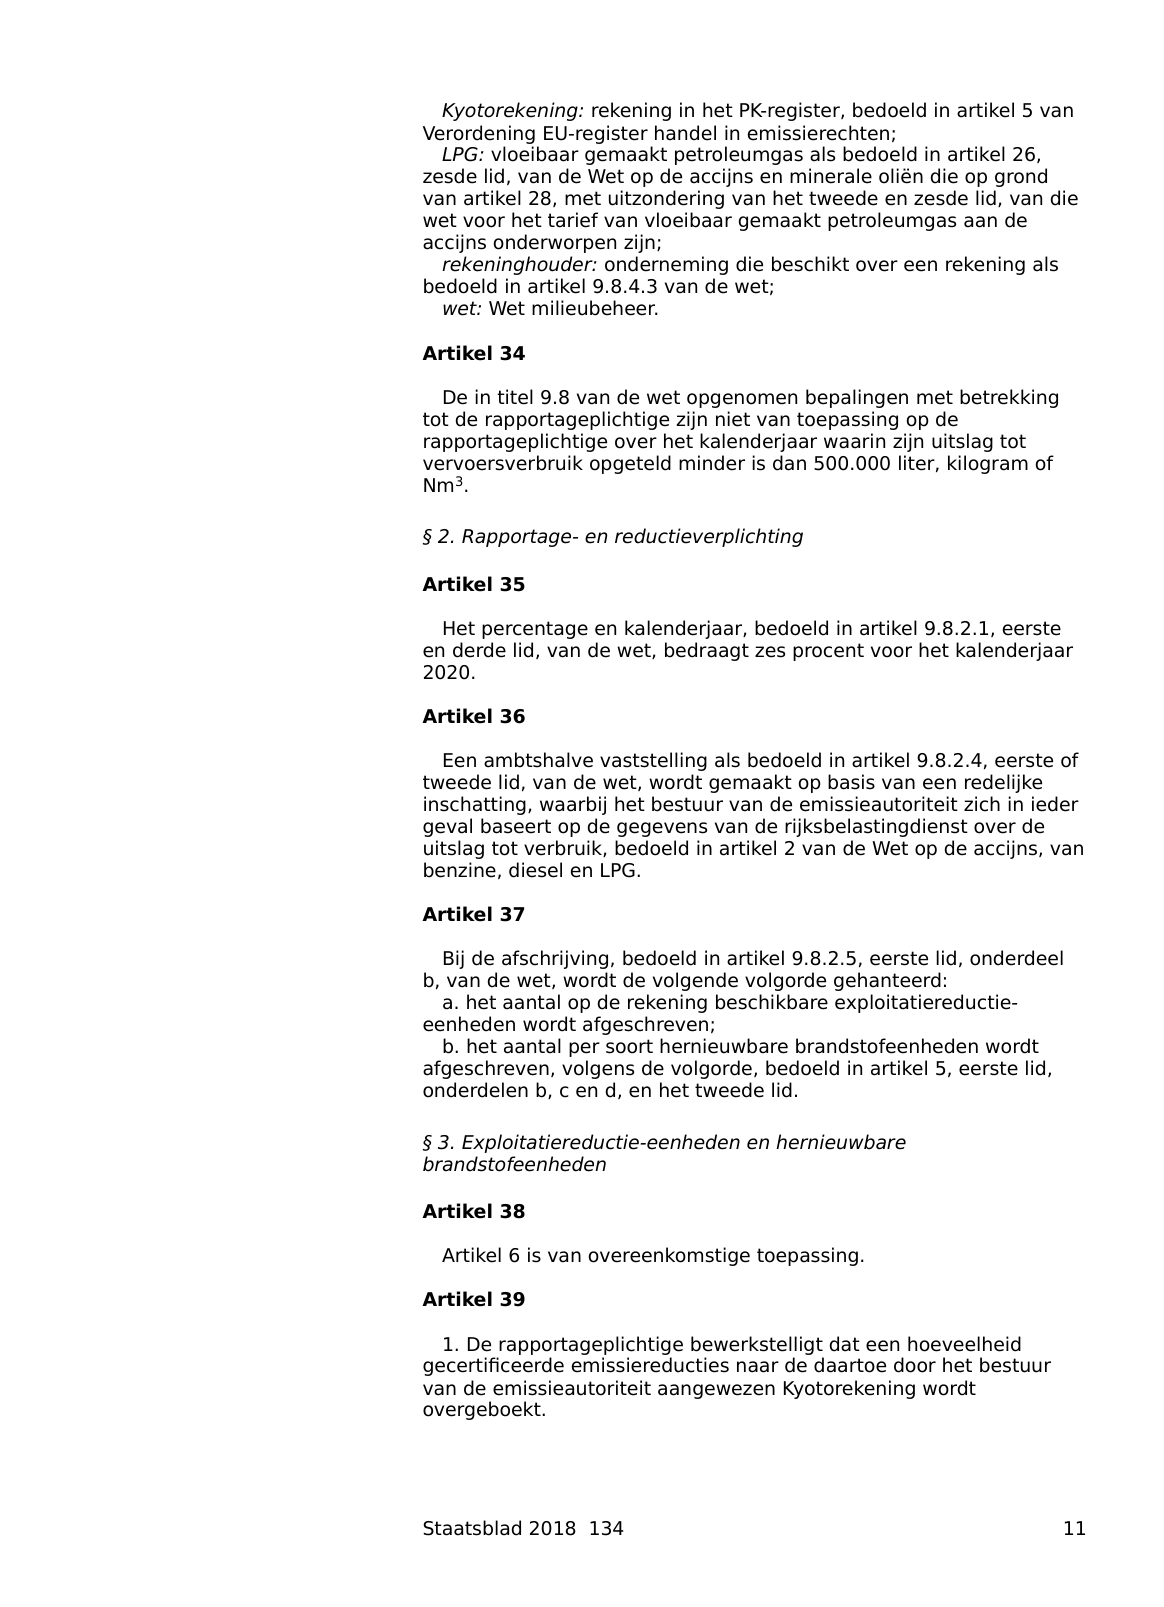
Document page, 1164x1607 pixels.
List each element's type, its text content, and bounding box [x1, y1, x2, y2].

text Het percentage en kalenderjaar, bedoeld in artikel 9.8.2.1, eerste en derde lid, van de wet, bedraagt zes procent voor het kalenderjaar 2020. [422, 618, 1087, 683]
text Een ambtshalve vaststelling als bedoeld in artikel 9.8.2.4, eerste of tweede lid, van de wet, wordt gemaakt op basis van een redelijke inschatting, waarbij het bestuur van de emissieautoriteit zich in ieder geval baseert op de gegevens van de rijksbelastingdienst over de uitslag tot verbruik, bedoeld in artikel 2 van de Wet op de accijns, van benzine, diesel en LPG. [422, 750, 1087, 882]
text a. het aantal op de rekening beschikbare exploitatiereductie-eenheden wordt afgeschreven; [422, 992, 1087, 1036]
text Artikel 6 is van overeenkomstige toepassing. [422, 1245, 1087, 1267]
subtitle § 3. Exploitatiereductie-eenheden en hernieuwbare brandstofeenheden [422, 1132, 1087, 1176]
text Bij de afschrijving, bedoeld in artikel 9.8.2.5, eerste lid, onderdeel b, van de wet, wordt de volgende volgorde gehanteerd: [422, 948, 1087, 992]
subtitle Artikel 34 [422, 342, 1087, 364]
subtitle Artikel 35 [422, 573, 1087, 595]
text LPG: vloeibaar gemaakt petroleumgas als bedoeld in artikel 26, zesde lid, van de Wet op de accijns en minerale oliën die op grond van artikel 28, met uitzondering van het tweede en zesde lid, van die wet voor het tarief van vloeibaar gemaakt petroleumgas aan de accijns onderworpen zijn; [422, 144, 1087, 254]
subtitle Artikel 37 [422, 904, 1087, 926]
subtitle § 2. Rapportage- en reductieverplichting [422, 526, 1087, 548]
subtitle Artikel 39 [422, 1289, 1087, 1311]
subtitle Artikel 36 [422, 706, 1087, 728]
text rekeninghouder: onderneming die beschikt over een rekening als bedoeld in artikel 9.8.4.3 van de wet; [422, 254, 1087, 298]
text wet: Wet milieubeheer. [422, 298, 1087, 320]
text b. het aantal per soort hernieuwbare brandstofeenheden wordt afgeschreven, volgens de volgorde, bedoeld in artikel 5, eerste lid, onderdelen b, c en d, en het tweede lid. [422, 1036, 1087, 1102]
text De in titel 9.8 van de wet opgenomen bepalingen met betrekking tot de rapportageplichtige zijn niet van toepassing op de rapportageplichtige over het kalenderjaar waarin zijn uitslag tot vervoersverbruik opgeteld minder is dan 500.000 liter, kilogram of Nm3. [422, 387, 1087, 496]
text 1. De rapportageplichtige bewerkstelligt dat een hoeveelheid gecertificeerde emissiereducties naar de daartoe door het bestuur van de emissieautoriteit aangewezen Kyotorekening wordt overgeboekt. [422, 1333, 1087, 1421]
text Kyotorekening: rekening in het PK-register, bedoeld in artikel 5 van Verordening EU-register handel in emissierechten; [422, 100, 1087, 144]
subtitle Artikel 38 [422, 1201, 1087, 1223]
